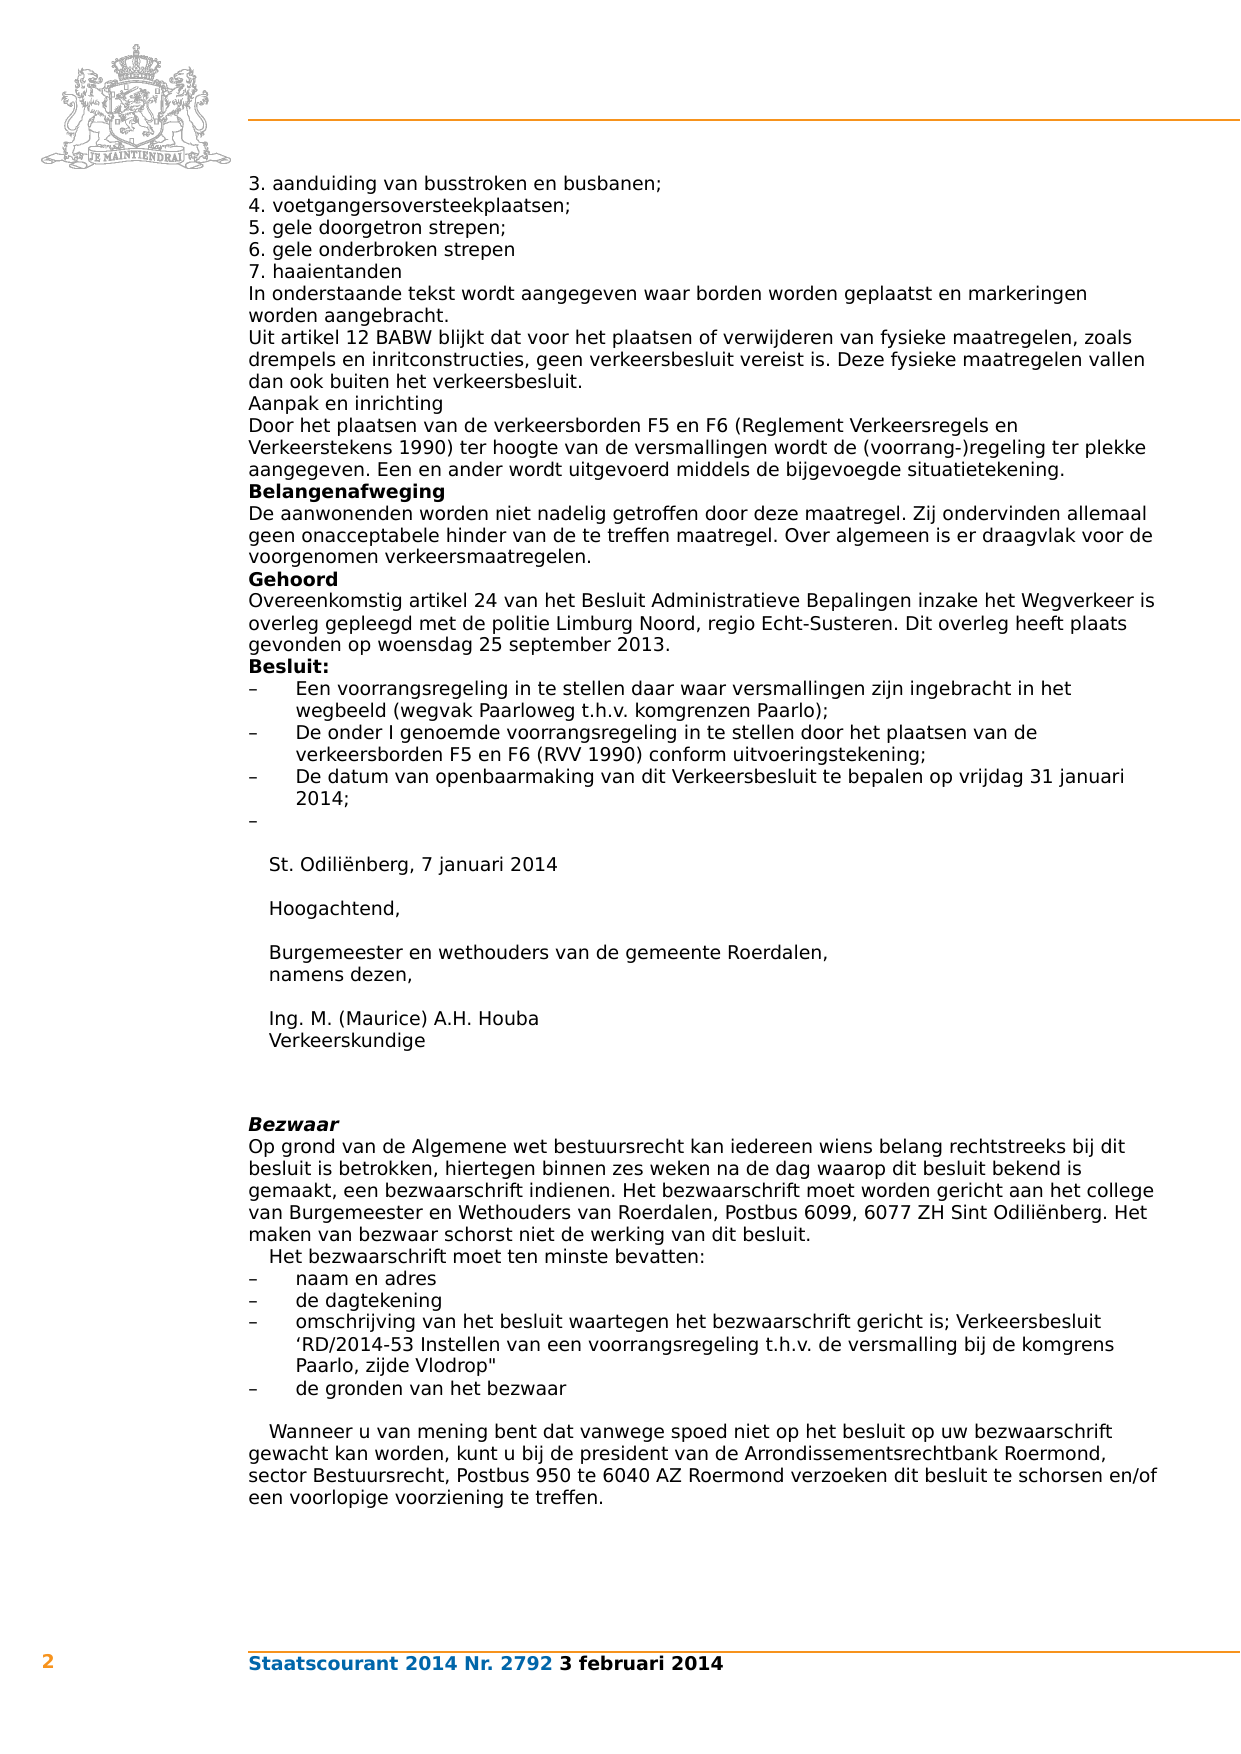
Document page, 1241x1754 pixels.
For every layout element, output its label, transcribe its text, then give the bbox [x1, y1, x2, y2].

text Op grond van de Algemene wet bestuursrecht kan iedereen wiens belang rechtstreeks bij dit besluit is betrokken, hiertegen binnen zes weken na de dag waarop dit besluit bekend is gemaakt, een bezwaarschrift indienen. Het bezwaarschrift moet worden gericht aan het college van Burgemeester en Wethouders van Roerdalen, Postbus 6099, 6077 ZH Sint Odiliënberg. Het maken van bezwaar schorst niet de werking van dit besluit. [248, 1136, 1163, 1246]
list omschrijving van het besluit waartegen het bezwaarschrift gericht is; Verkeersbesluit ‘RD/2014-53 Instellen van een voorrangsregeling t.h.v. de versmalling bij de komgrens Paarlo, zijde Vlodrop" [248, 1311, 1163, 1377]
text Wanneer u van mening bent dat vanwege spoed niet op het besluit op uw bezwaarschrift gewacht kan worden, kunt u bij de president van de Arrondissementsrechtbank Roermond, sector Bestuursrecht, Postbus 950 te 6040 AZ Roermond verzoeken dit besluit te schorsen en/of een voorlopige voorziening te treffen. [248, 1421, 1163, 1509]
text Het bezwaarschrift moet ten minste bevatten: [248, 1246, 1163, 1267]
text Door het plaatsen van de verkeersborden F5 en F6 (Reglement Verkeersregels en Verkeerstekens 1990) ter hoogte van de versmallingen wordt de (voorrang-)regeling ter plekke aangegeven. Een en ander wordt uitgevoerd middels de bijgevoegde situatietekening. [248, 414, 1163, 481]
text Aanpak en inrichting [248, 393, 1163, 414]
list de dagtekening [248, 1289, 1163, 1311]
text 4. voetgangersoversteekplaatsen; [248, 195, 1163, 217]
list De onder I genoemde voorrangsregeling in te stellen door het plaatsen van de verkeersborden F5 en F6 (RVV 1990) conform uitvoeringstekening; [248, 722, 1163, 766]
text 6. gele onderbroken strepen [248, 239, 1163, 261]
text Belangenafweging [248, 481, 1163, 502]
text Ing. M. (Maurice) A.H. Houba [248, 1008, 1163, 1030]
text 5. gele doorgetron strepen; [248, 217, 1163, 239]
text In onderstaande tekst wordt aangegeven waar borden worden geplaatst en markeringen worden aangebracht. [248, 283, 1163, 327]
text De aanwonenden worden niet nadelig getroffen door deze maatregel. Zij ondervinden allemaal geen onacceptabele hinder van de te treffen maatregel. Over algemeen is er draagvlak voor de voorgenomen verkeersmaatregelen. [248, 502, 1163, 568]
text Verkeerskundige [248, 1030, 1163, 1052]
text Uit artikel 12 BABW blijkt dat voor het plaatsen of verwijderen van fysieke maatregelen, zoals drempels en inritconstructies, geen verkeersbesluit vereist is. Deze fysieke maatregelen vallen dan ook buiten het verkeersbesluit. [248, 327, 1163, 393]
list naam en adres [248, 1267, 1163, 1289]
text Hoogachtend, [248, 898, 1163, 920]
picture [41, 44, 231, 169]
text Burgemeester en wethouders van de gemeente Roerdalen, [248, 942, 1163, 964]
text 3. aanduiding van busstroken en busbanen; [248, 173, 1163, 195]
subtitle Bezwaar [248, 1114, 1163, 1136]
text Gehoord [248, 568, 1163, 590]
list De datum van openbaarmaking van dit Verkeersbesluit te bepalen op vrijdag 31 januari 2014; [248, 766, 1163, 810]
text Overeenkomstig artikel 24 van het Besluit Administratieve Bepalingen inzake het Wegverkeer is overleg gepleegd met de politie Limburg Noord, regio Echt-Susteren. Dit overleg heeft plaats gevonden op woensdag 25 september 2013. [248, 590, 1163, 656]
text St. Odiliënberg, 7 januari 2014 [248, 854, 1163, 876]
text Besluit: [248, 656, 1163, 678]
text 7. haaientanden [248, 261, 1163, 283]
list Een voorrangsregeling in te stellen daar waar versmallingen zijn ingebracht in het wegbeeld (wegvak Paarloweg t.h.v. komgrenzen Paarlo); [248, 678, 1163, 722]
list de gronden van het bezwaar [248, 1377, 1163, 1399]
text namens dezen, [248, 964, 1163, 986]
